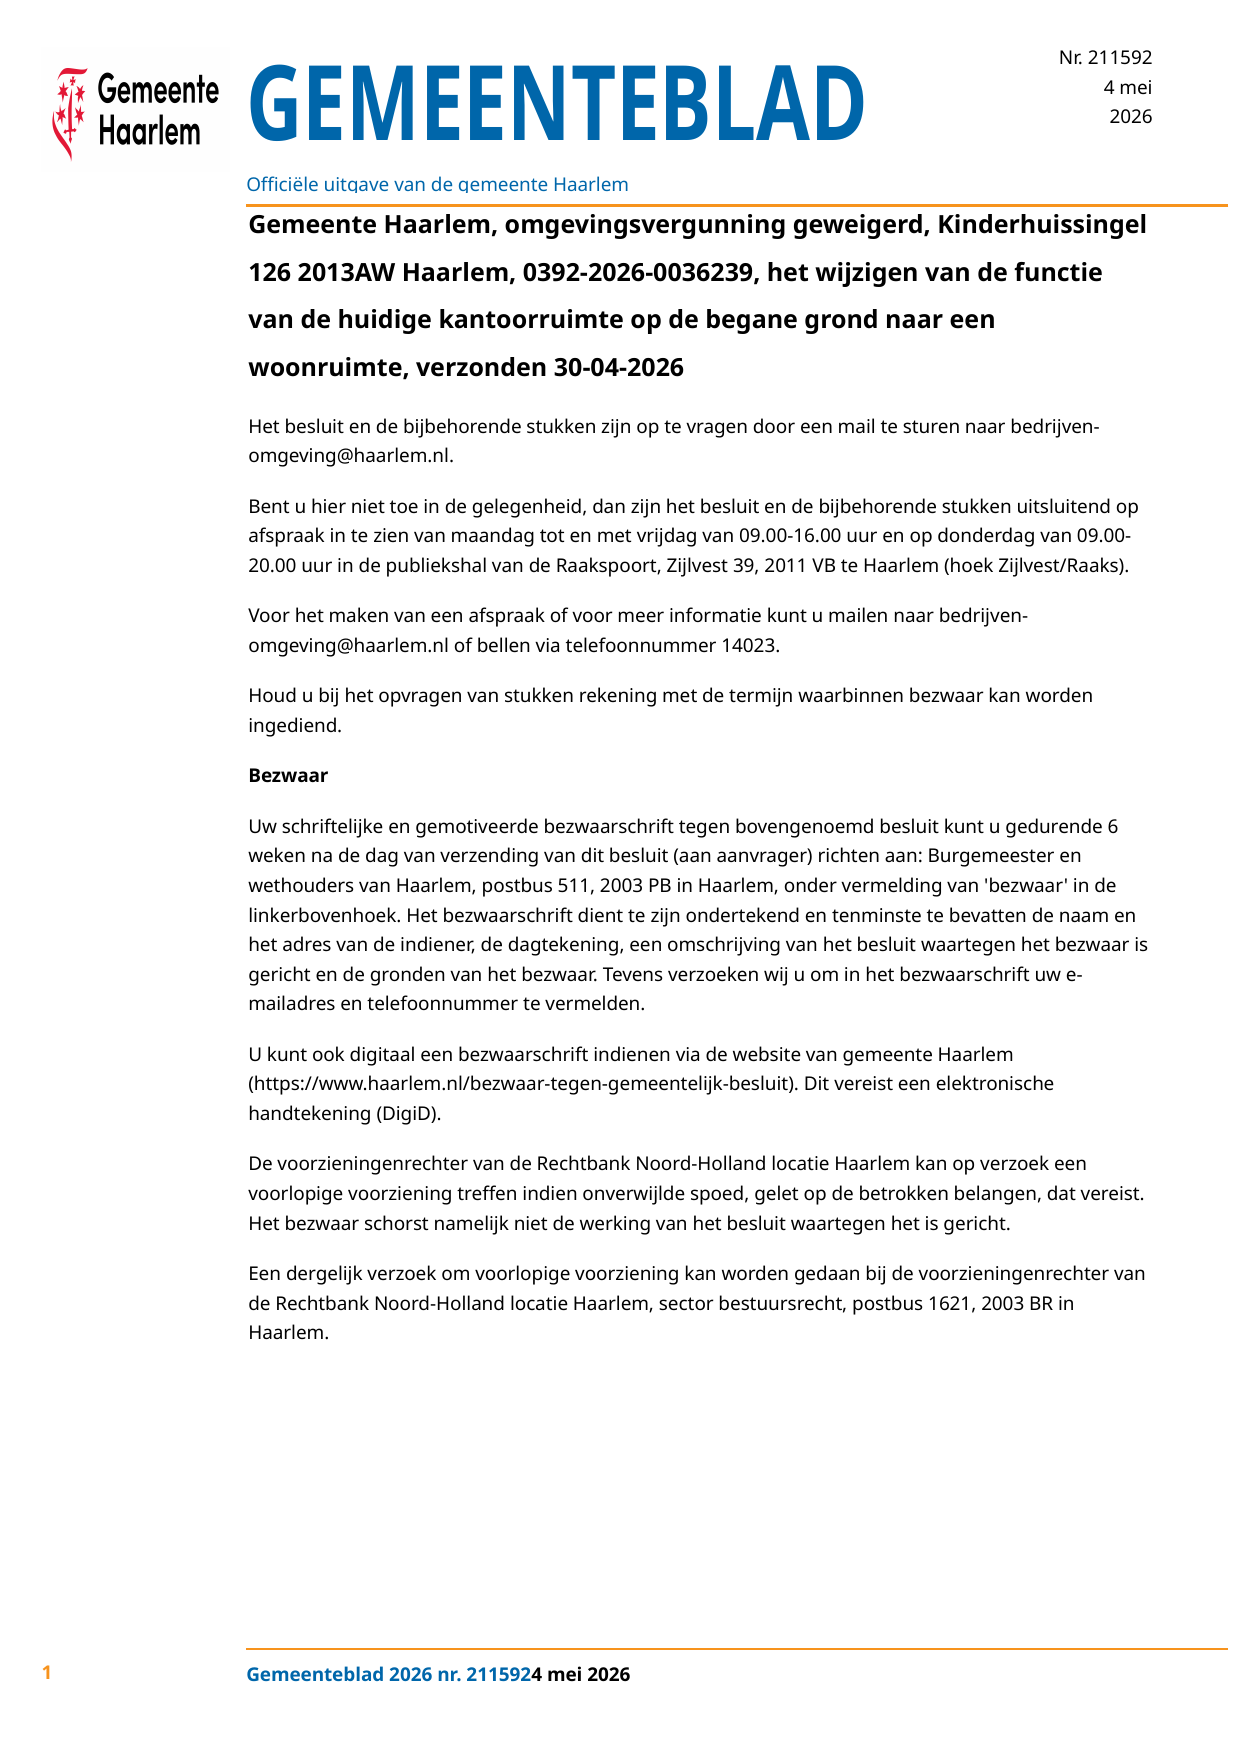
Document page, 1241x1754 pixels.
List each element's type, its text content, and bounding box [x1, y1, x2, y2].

text Gemeente Haarlem, omgevingsvergunning geweigerd, Kinderhuissingel 126 2013AW Haarlem, 0392-2026-0036239, het wijzigen van de functie van de huidige kantoorruimte op de begane grond naar een woonruimte, verzonden 30-04-2026 [248, 207, 1152, 384]
text Een dergelijk verzoek om voorlopige voorziening kan worden gedaan bij de voorzieningenrechter van de Rechtbank Noord-Holland locatie Haarlem, sector bestuursrecht, postbus 1621, 2003 BR in Haarlem. [248, 1260, 1152, 1345]
text U kunt ook digitaal een bezwaarschrift indienen via de website van gemeente Haarlem (https://www.haarlem.nl/bezwaar-tegen-gemeentelijk-besluit). Dit vereist een elektronische handtekening (DigiD). [248, 1041, 1152, 1126]
text De voorzieningenrechter van de Rechtbank Noord-Holland locatie Haarlem kan op verzoek een voorlopige voorziening treffen indien onverwijlde spoed, gelet op de betrokken belangen, dat vereist. Het bezwaar schorst namelijk niet de werking van het besluit waartegen het is gericht. [248, 1151, 1152, 1236]
text Houd u bij het opvragen van stukken rekening met de termijn waarbinnen bezwaar kan worden ingediend. [248, 683, 1152, 738]
text Bent u hier niet toe in de gelegenheid, dan zijn het besluit en de bijbehorende stukken uitsluitend op afspraak in te zien van maandag tot en met vrijdag van 09.00-16.00 uur en op donderdag van 09.00-20.00 uur in de publiekshal van de Raakspoort, Zijlvest 39, 2011 VB te Haarlem (hoek Zijlvest/Raaks). [248, 493, 1152, 578]
text Het besluit en de bijbehorende stukken zijn op te vragen door een mail te sturen naar bedrijven-omgeving@haarlem.nl. [248, 413, 1152, 468]
text Bezwaar [248, 763, 1152, 788]
text Uw schriftelijke en gemotiveerde bezwaarschrift tegen bovengenoemd besluit kunt u gedurende 6 weken na de dag van verzending van dit besluit (aan aanvrager) richten aan: Burgemeester en wethouders van Haarlem, postbus 511, 2003 PB in Haarlem, onder vermelding van 'bezwaar' in de linkerbovenhoek. Het bezwaarschrift dient te zijn ondertekend en tenminste te bevatten de naam en het adres van de indiener, de dagtekening, een omschrijving van het besluit waartegen het bezwaar is gericht en de gronden van het bezwaar. Tevens verzoeken wij u om in het bezwaarschrift uw e-mailadres en telefoonnummer te vermelden. [248, 813, 1152, 1016]
picture [41, 47, 231, 172]
text Voor het maken van een afspraak of voor meer informatie kunt u mailen naar bedrijven-omgeving@haarlem.nl of bellen via telefoonnummer 14023. [248, 603, 1152, 658]
